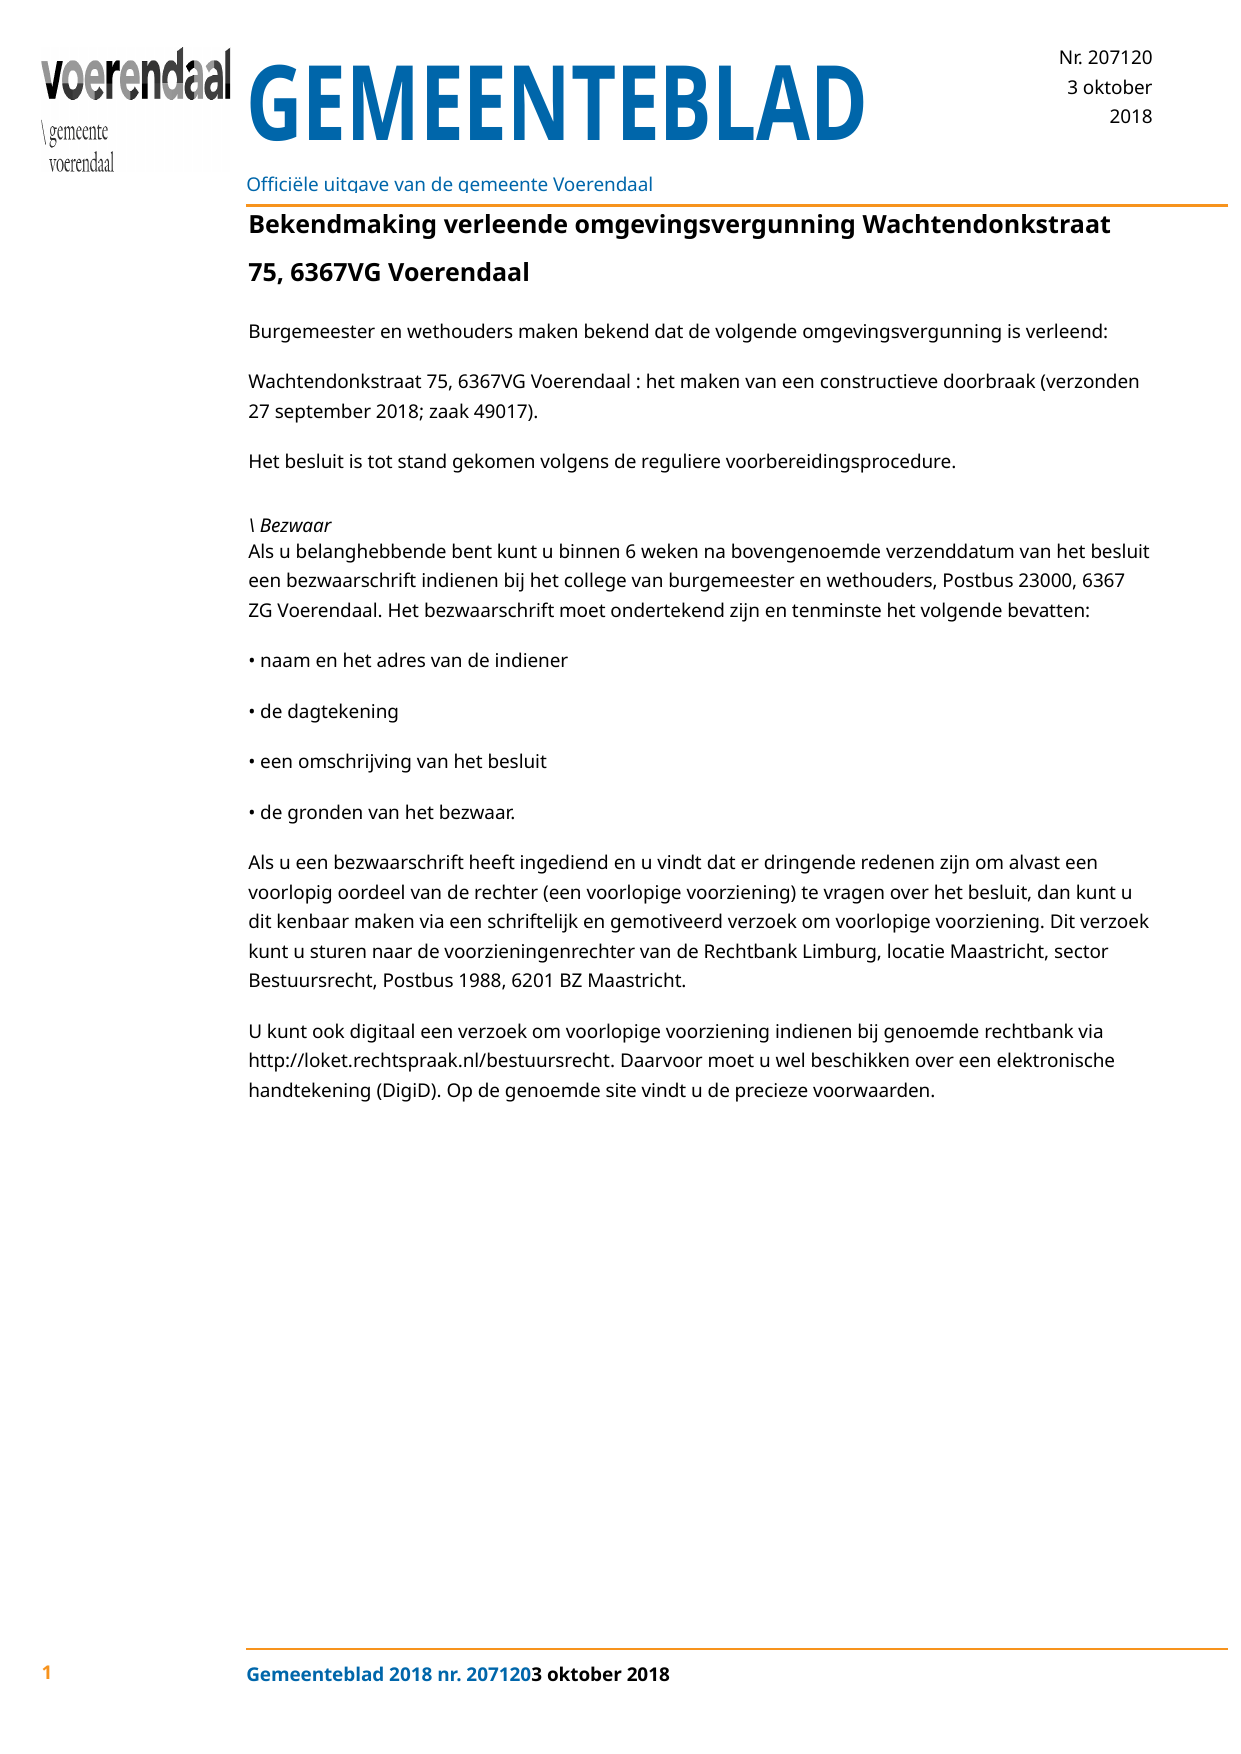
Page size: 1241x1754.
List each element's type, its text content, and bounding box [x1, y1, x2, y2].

text Als u belanghebbende bent kunt u binnen 6 weken na bovengenoemde verzenddatum van het besluit een bezwaarschrift indienen bij het college van burgemeester en wethouders, Postbus 23000, 6367 ZG Voerendaal. Het bezwaarschrift moet ondertekend zijn en tenminste het volgende bevatten: [248, 538, 1152, 623]
text • de dagtekening [248, 698, 1152, 724]
text • naam en het adres van de indiener [248, 648, 1152, 673]
picture [41, 47, 231, 172]
text U kunt ook digitaal een verzoek om voorlopige voorziening indienen bij genoemde rechtbank via http://loket.rechtspraak.nl/bestuursrecht. Daarvoor moet u wel beschikken over een elektronische handtekening (DigiD). Op de genoemde site vindt u de precieze voorwaarden. [248, 1018, 1152, 1103]
text Bekendmaking verleende omgevingsvergunning Wachtendonkstraat 75, 6367VG Voerendaal [248, 207, 1152, 288]
text Wachtendonkstraat 75, 6367VG Voerendaal : het maken van een constructieve doorbraak (verzonden 27 september 2018; zaak 49017). [248, 368, 1152, 424]
text • de gronden van het bezwaar. [248, 799, 1152, 824]
text Het besluit is tot stand gekomen volgens de reguliere voorbereidingsprocedure. [248, 448, 1152, 474]
text Burgemeester en wethouders maken bekend dat de volgende omgevingsvergunning is verleend: [248, 318, 1152, 344]
text \ Bezwaar [248, 512, 1152, 538]
text Als u een bezwaarschrift heeft ingediend en u vindt dat er dringende redenen zijn om alvast een voorlopig oordeel van de rechter (een voorlopige voorziening) te vragen over het besluit, dan kunt u dit kenbaar maken via een schriftelijk en gemotiveerd verzoek om voorlopige voorziening. Dit verzoek kunt u sturen naar de voorzieningenrechter van de Rechtbank Limburg, locatie Maastricht, sector Bestuursrecht, Postbus 1988, 6201 BZ Maastricht. [248, 849, 1152, 993]
text • een omschrijving van het besluit [248, 748, 1152, 774]
